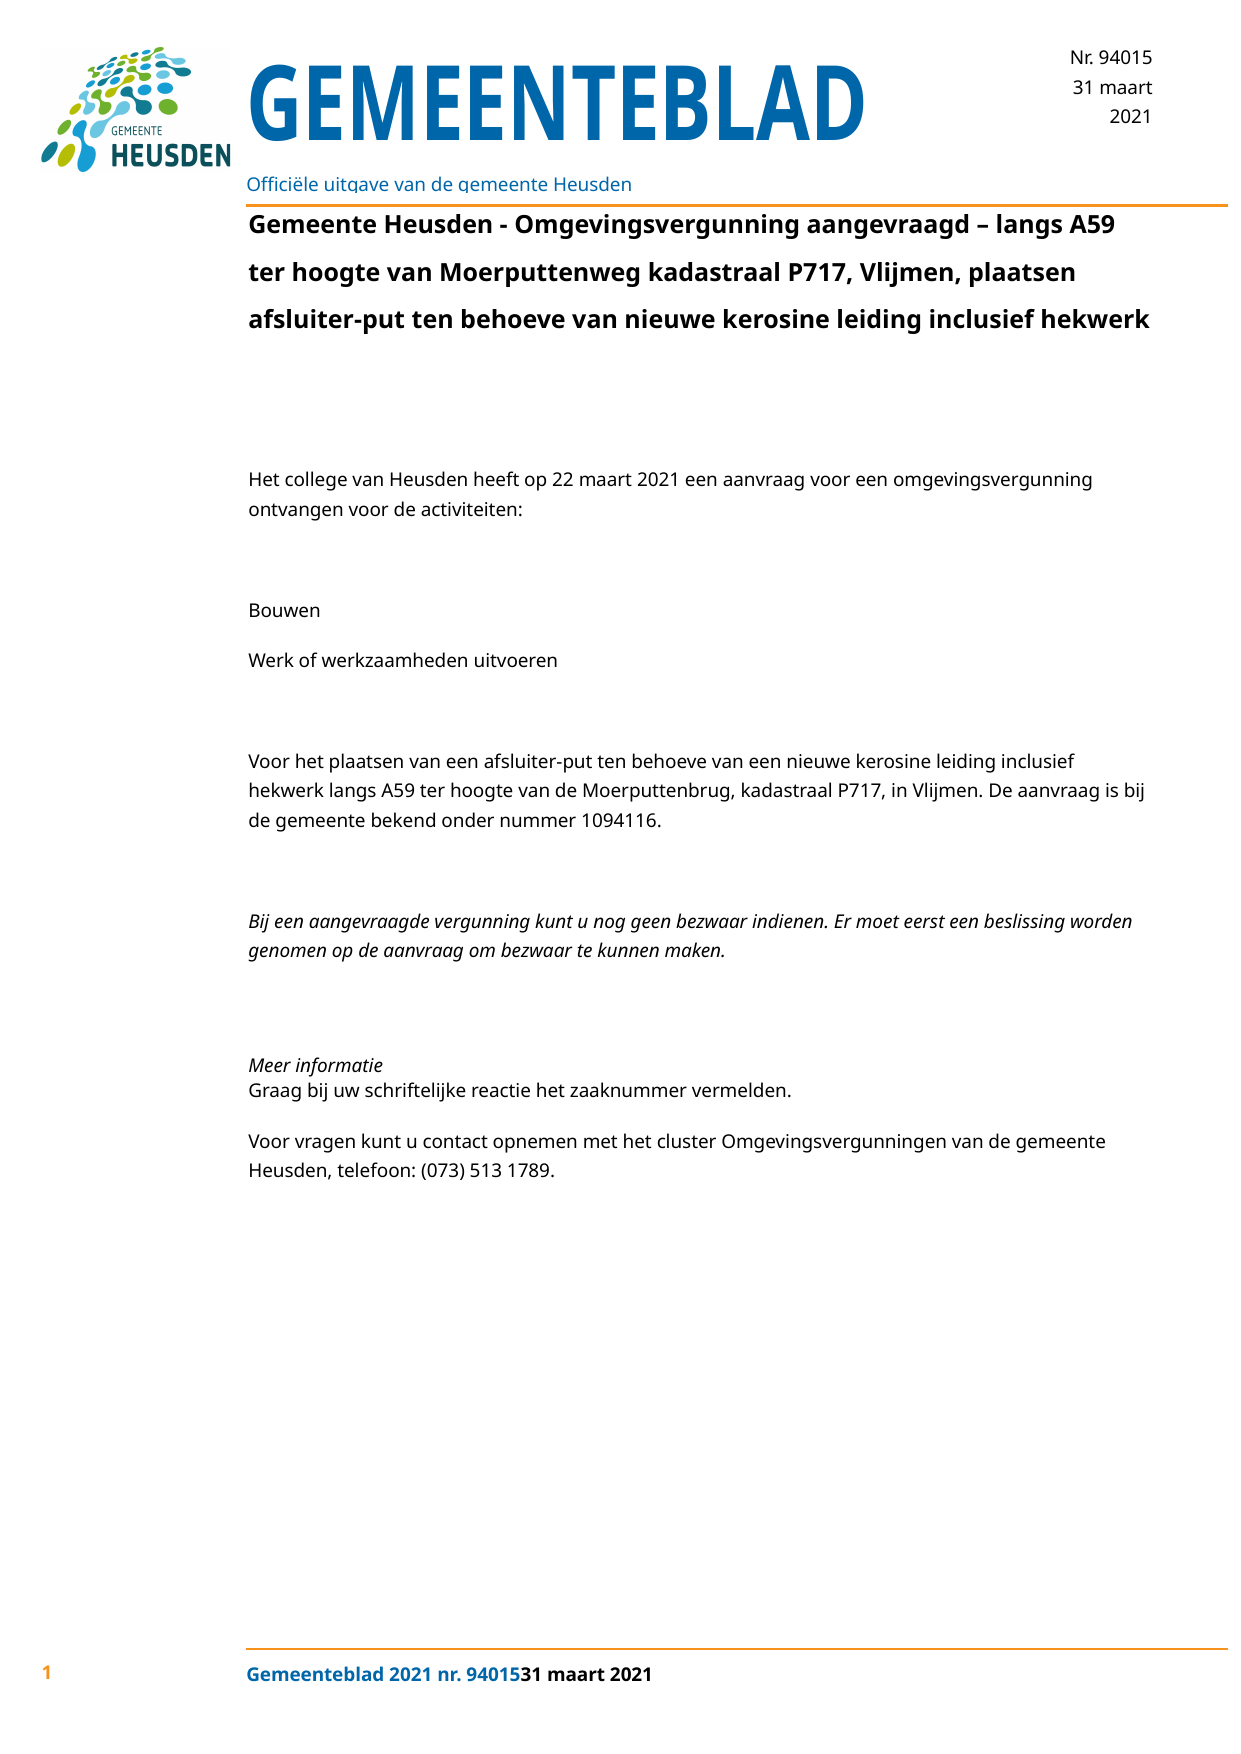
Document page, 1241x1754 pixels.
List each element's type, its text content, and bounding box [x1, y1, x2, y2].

text Werk of werkzaamheden uitvoeren [248, 647, 1152, 673]
text Voor vragen kunt u contact opnemen met het cluster Omgevingsvergunningen van de gemeente Heusden, telefoon: (073) 513 1789. [248, 1128, 1152, 1183]
text Het college van Heusden heeft op 22 maart 2021 een aanvraag voor een omgevingsvergunning ontvangen voor de activiteiten: [248, 466, 1152, 522]
text Meer informatie [248, 1052, 1152, 1078]
text Bij een aangevraagde vergunning kunt u nog geen bezwaar indienen. Er moet eerst een beslissing worden genomen op de aanvraag om bezwaar te kunnen maken. [248, 908, 1152, 963]
text Graag bij uw schriftelijke reactie het zaaknummer vermelden. [248, 1078, 1152, 1103]
text Bouwen [248, 597, 1152, 622]
picture [41, 47, 231, 172]
text Gemeente Heusden - Omgevingsvergunning aangevraagd – langs A59 ter hoogte van Moerputtenweg kadastraal P717, Vlijmen, plaatsen afsluiter-put ten behoeve van nieuwe kerosine leiding inclusief hekwerk [248, 207, 1152, 336]
text Voor het plaatsen van een afsluiter-put ten behoeve van een nieuwe kerosine leiding inclusief hekwerk langs A59 ter hoogte van de Moerputtenbrug, kadastraal P717, in Vlijmen. De aanvraag is bij de gemeente bekend onder nummer 1094116. [248, 748, 1152, 833]
